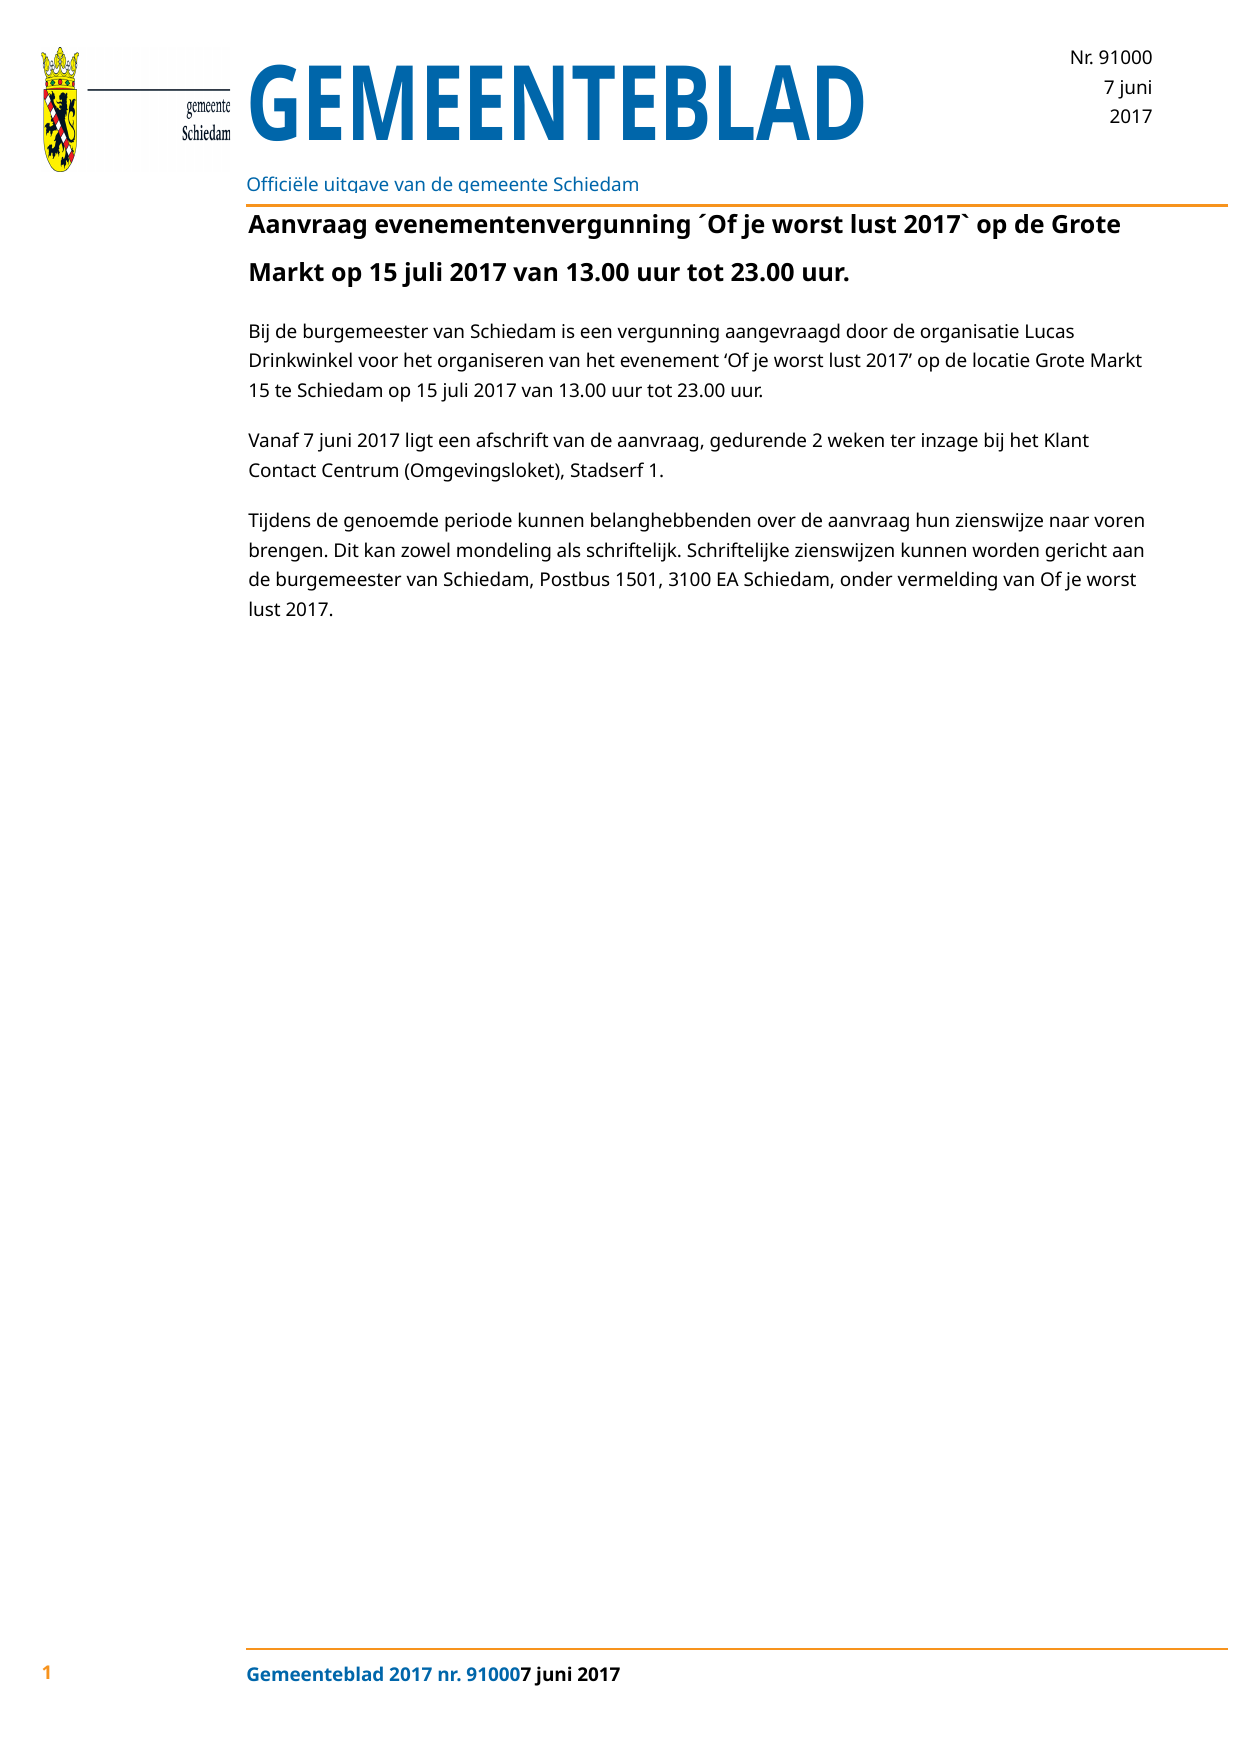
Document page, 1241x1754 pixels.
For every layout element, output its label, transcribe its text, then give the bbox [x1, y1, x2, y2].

text Vanaf 7 juni 2017 ligt een afschrift van de aanvraag, gedurende 2 weken ter inzage bij het Klant Contact Centrum (Omgevingsloket), Stadserf 1. [248, 427, 1152, 483]
picture [41, 47, 231, 172]
text Bij de burgemeester van Schiedam is een vergunning aangevraagd door de organisatie Lucas Drinkwinkel voor het organiseren van het evenement ‘Of je worst lust 2017’ op de locatie Grote Markt 15 te Schiedam op 15 juli 2017 van 13.00 uur tot 23.00 uur. [248, 318, 1152, 403]
text Aanvraag evenementenvergunning ´Of je worst lust 2017` op de Grote Markt op 15 juli 2017 van 13.00 uur tot 23.00 uur. [248, 207, 1152, 288]
text Tijdens de genoemde periode kunnen belanghebbenden over de aanvraag hun zienswijze naar voren brengen. Dit kan zowel mondeling als schriftelijk. Schriftelijke zienswijzen kunnen worden gericht aan de burgemeester van Schiedam, Postbus 1501, 3100 EA Schiedam, onder vermelding van Of je worst lust 2017. [248, 507, 1152, 622]
